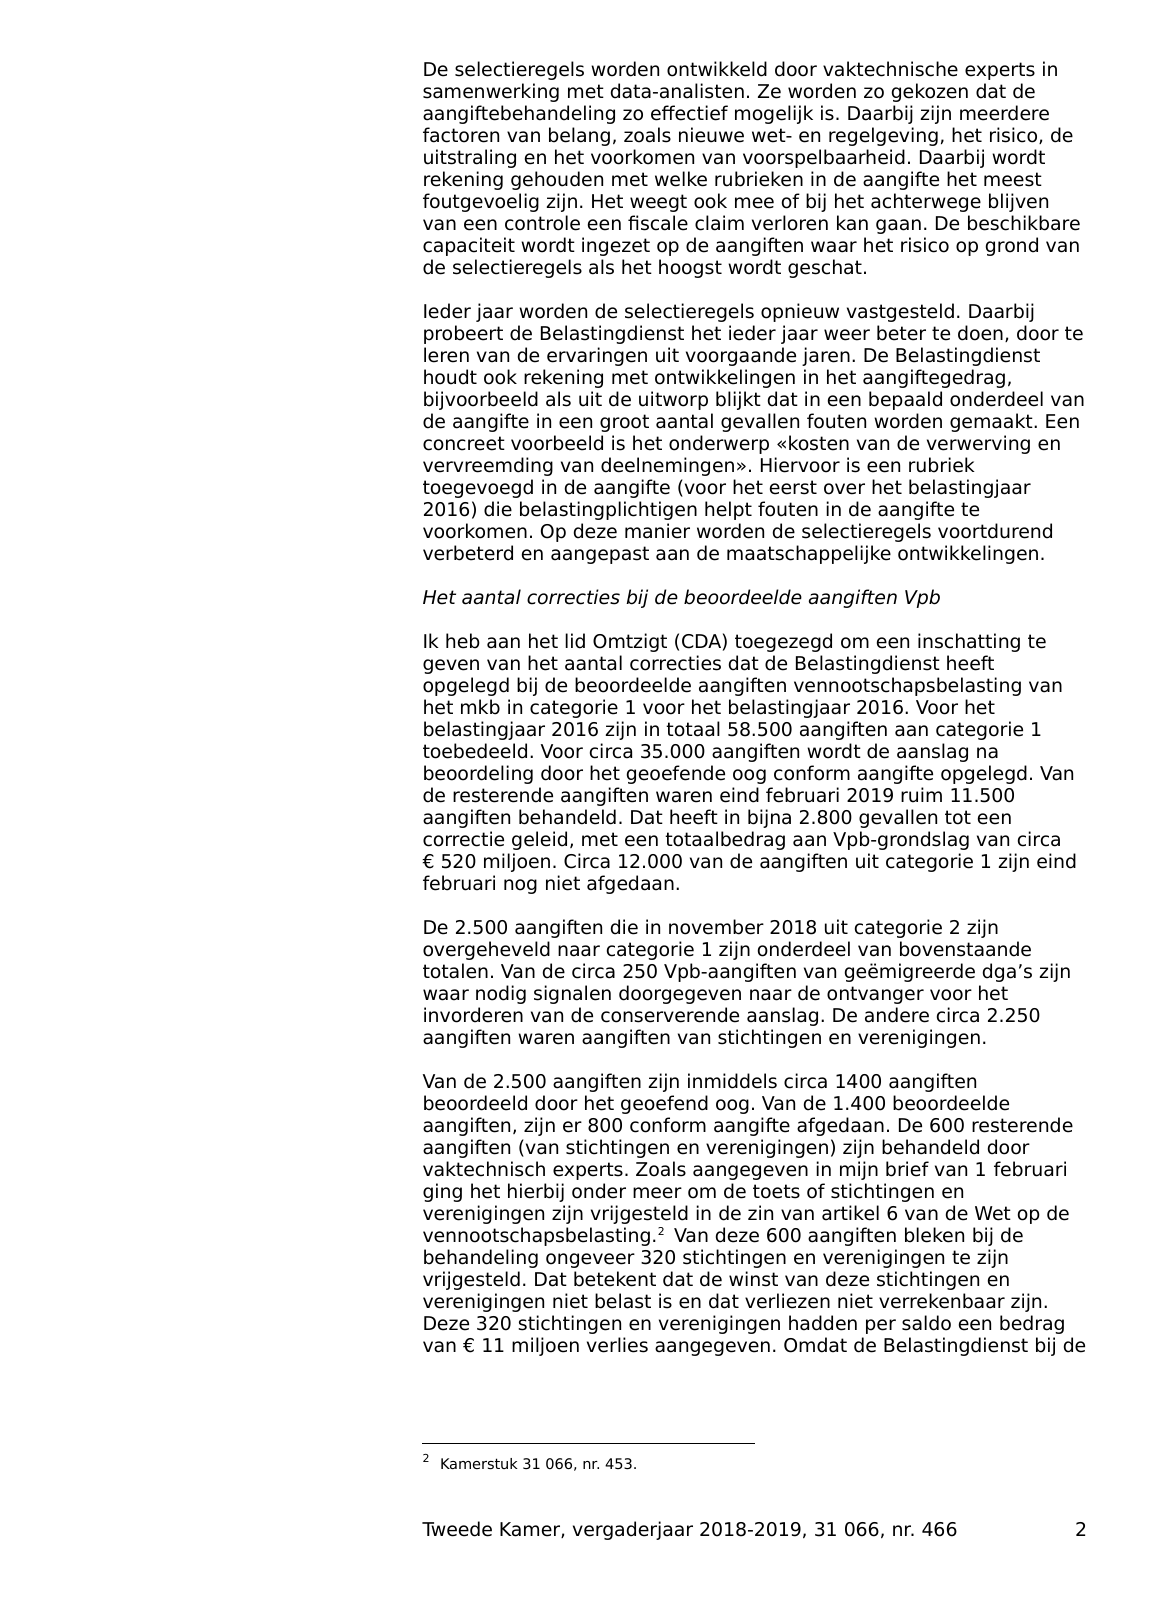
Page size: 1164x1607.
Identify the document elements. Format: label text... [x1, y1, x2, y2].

text Ik heb aan het lid Omtzigt (CDA) toegezegd om een inschatting te geven van het aantal correcties dat de Belastingdienst heeft opgelegd bij de beoordeelde aangiften vennootschapsbelasting van het mkb in categorie 1 voor het belastingjaar 2016. Voor het belastingjaar 2016 zijn in totaal 58.500 aangiften aan categorie 1 toebedeeld. Voor circa 35.000 aangiften wordt de aanslag na beoordeling door het geoefende oog conform aangifte opgelegd. Van de resterende aangiften waren eind februari 2019 ruim 11.500 aangiften behandeld. Dat heeft in bijna 2.800 gevallen tot een correctie geleid, met een totaalbedrag aan Vpb-grondslag van circa € 520 miljoen. Circa 12.000 van de aangiften uit categorie 1 zijn eind februari nog niet afgedaan. [422, 631, 1087, 895]
subtitle Het aantal correcties bij de beoordeelde aangiften Vpb [422, 587, 1087, 609]
text Ieder jaar worden de selectieregels opnieuw vastgesteld. Daarbij probeert de Belastingdienst het ieder jaar weer beter te doen, door te leren van de ervaringen uit voorgaande jaren. De Belastingdienst houdt ook rekening met ontwikkelingen in het aangiftegedrag, bijvoorbeeld als uit de uitworp blijkt dat in een bepaald onderdeel van de aangifte in een groot aantal gevallen fouten worden gemaakt. Een concreet voorbeeld is het onderwerp «kosten van de verwerving en vervreemding van deelnemingen». Hiervoor is een rubriek toegevoegd in de aangifte (voor het eerst over het belastingjaar 2016) die belastingplichtigen helpt fouten in de aangifte te voorkomen. Op deze manier worden de selectieregels voortdurend verbeterd en aangepast aan de maatschappelijke ontwikkelingen. [422, 301, 1087, 565]
text De selectieregels worden ontwikkeld door vaktechnische experts in samenwerking met data-analisten. Ze worden zo gekozen dat de aangiftebehandeling zo effectief mogelijk is. Daarbij zijn meerdere factoren van belang, zoals nieuwe wet- en regelgeving, het risico, de uitstraling en het voorkomen van voorspelbaarheid. Daarbij wordt rekening gehouden met welke rubrieken in de aangifte het meest foutgevoelig zijn. Het weegt ook mee of bij het achterwege blijven van een controle een fiscale claim verloren kan gaan. De beschikbare capaciteit wordt ingezet op de aangiften waar het risico op grond van de selectieregels als het hoogst wordt geschat. [422, 59, 1087, 279]
text Van de 2.500 aangiften zijn inmiddels circa 1400 aangiften beoordeeld door het geoefend oog. Van de 1.400 beoordeelde aangiften, zijn er 800 conform aangifte afgedaan. De 600 resterende aangiften (van stichtingen en verenigingen) zijn behandeld door vaktechnisch experts. Zoals aangegeven in mijn brief van 1 februari ging het hierbij onder meer om de toets of stichtingen en verenigingen zijn vrijgesteld in de zin van artikel 6 van de Wet op de vennootschapsbelasting. Van deze 600 aangiften bleken bij de behandeling ongeveer 320 stichtingen en verenigingen te zijn vrijgesteld. Dat betekent dat de winst van deze stichtingen en verenigingen niet belast is en dat verliezen niet verrekenbaar zijn. Deze 320 stichtingen en verenigingen hadden per saldo een bedrag van € 11 miljoen verlies aangegeven. Omdat de Belastingdienst bij de [422, 1071, 1087, 1357]
text Kamerstuk 31 066, nr. 453. [422, 1452, 1087, 1474]
text De 2.500 aangiften die in november 2018 uit categorie 2 zijn overgeheveld naar categorie 1 zijn onderdeel van bovenstaande totalen. Van de circa 250 Vpb-aangiften van geëmigreerde dga’s zijn waar nodig signalen doorgegeven naar de ontvanger voor het invorderen van de conserverende aanslag. De andere circa 2.250 aangiften waren aangiften van stichtingen en verenigingen. [422, 917, 1087, 1049]
